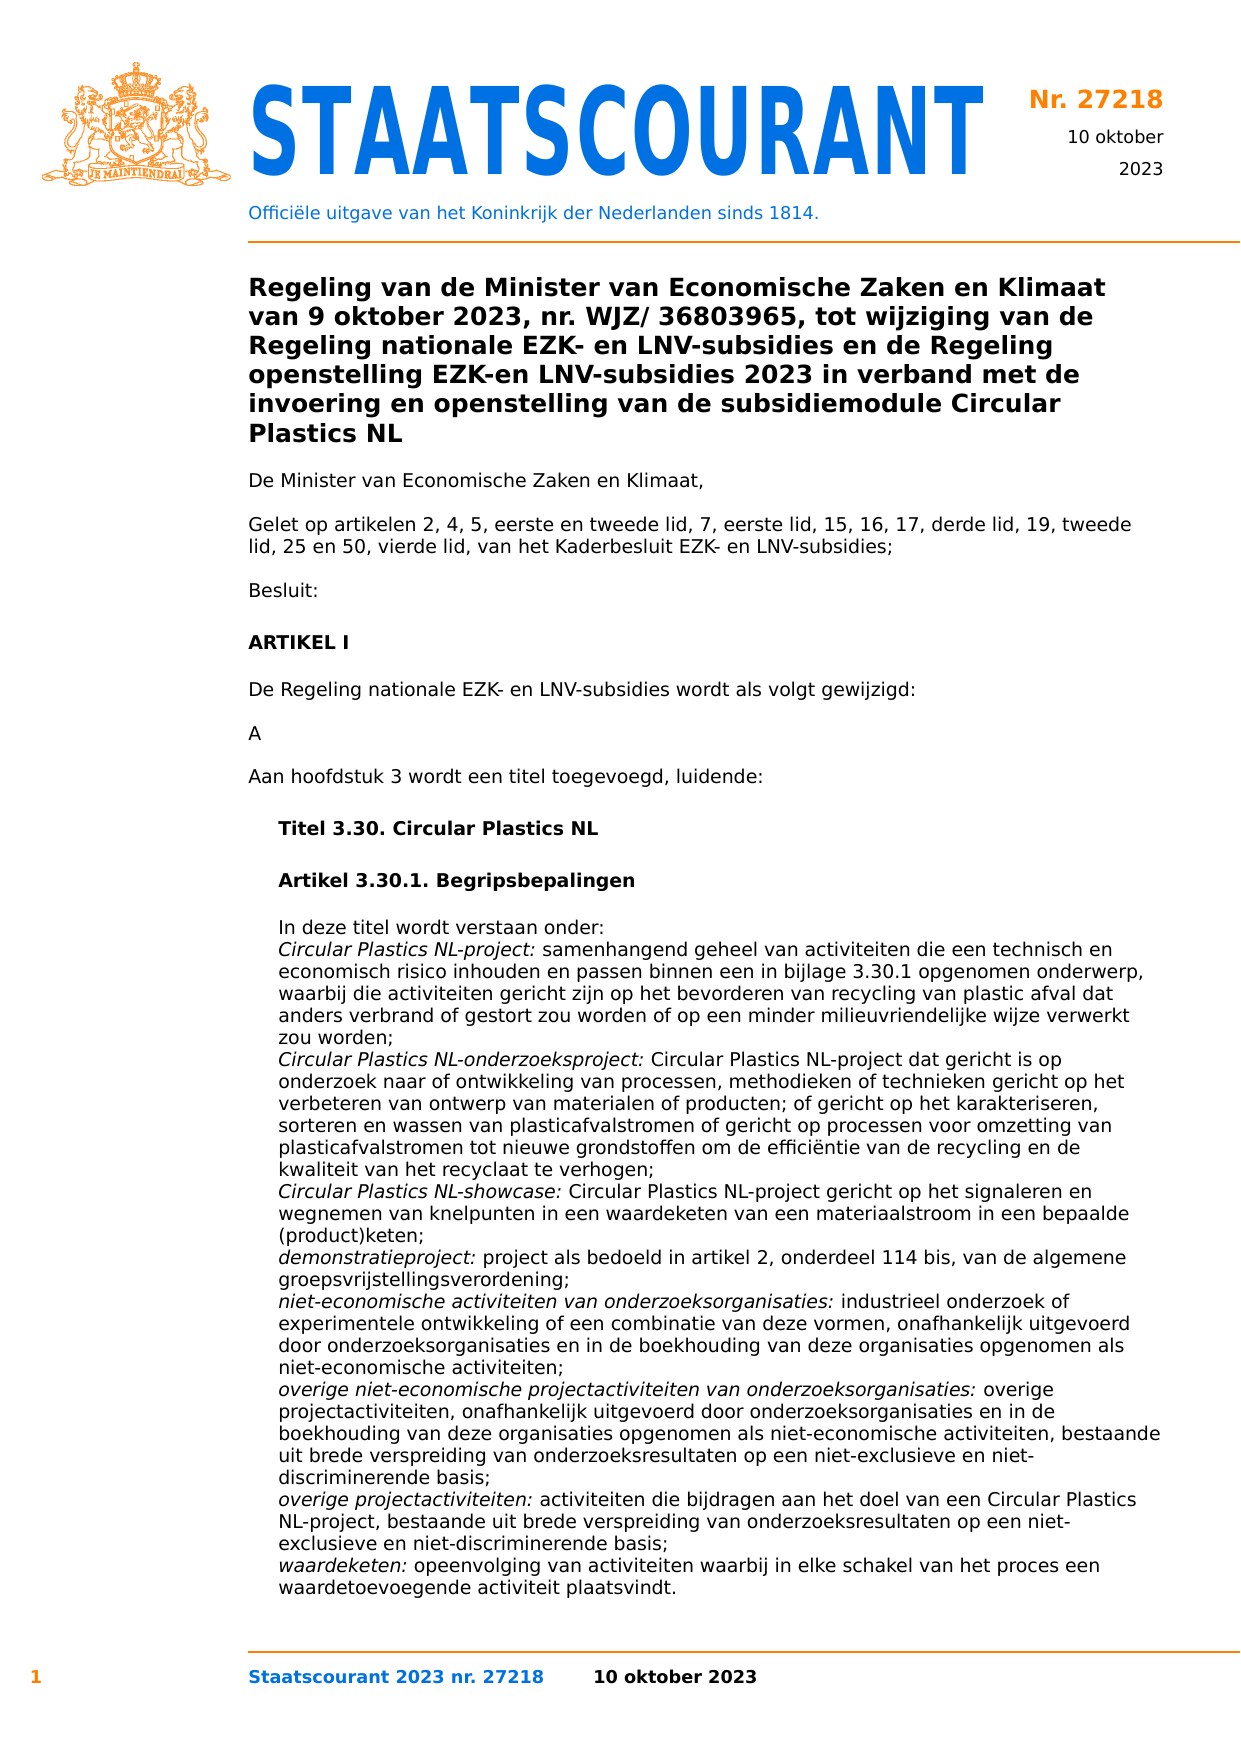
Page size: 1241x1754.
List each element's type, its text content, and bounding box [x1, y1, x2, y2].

text overige projectactiviteiten: activiteiten die bijdragen aan het doel van een Circular Plastics NL-project, bestaande uit brede verspreiding van onderzoeksresultaten op een niet-exclusieve en niet-discriminerende basis; [278, 1489, 1163, 1554]
text overige niet-economische projectactiviteiten van onderzoeksorganisaties: overige projectactiviteiten, onafhankelijk uitgevoerd door onderzoeksorganisaties en in de boekhouding van deze organisaties opgenomen als niet-economische activiteiten, bestaande uit brede verspreiding van onderzoeksresultaten op een niet-exclusieve en niet-discriminerende basis; [278, 1379, 1163, 1489]
text Gelet op artikelen 2, 4, 5, eerste en tweede lid, 7, eerste lid, 15, 16, 17, derde lid, 19, tweede lid, 25 en 50, vierde lid, van het Kaderbesluit EZK- en LNV-subsidies; [248, 514, 1163, 558]
subtitle Regeling van de Minister van Economische Zaken en Klimaat van 9 oktober 2023, nr. WJZ/ 36803965, tot wijziging van de Regeling nationale EZK- en LNV-subsidies en de Regeling openstelling EZK-en LNV-subsidies 2023 in verband met de invoering en openstelling van de subsidiemodule Circular Plastics NL [248, 273, 1163, 448]
text A [248, 722, 1163, 744]
text Besluit: [248, 579, 1163, 602]
text De Minister van Economische Zaken en Klimaat, [248, 470, 1163, 492]
text waardeketen: opeenvolging van activiteiten waarbij in elke schakel van het proces een waardetoevoegende activiteit plaatsvindt. [278, 1554, 1163, 1598]
text De Regeling nationale EZK- en LNV-subsidies wordt als volgt gewijzigd: [248, 678, 1163, 701]
text niet-economische activiteiten van onderzoeksorganisaties: industrieel onderzoek of experimentele ontwikkeling of een combinatie van deze vormen, onafhankelijk uitgevoerd door onderzoeksorganisaties en in de boekhouding van deze organisaties opgenomen als niet-economische activiteiten; [278, 1291, 1163, 1379]
picture [41, 62, 231, 186]
subtitle ARTIKEL I [248, 632, 1163, 653]
table_header [25, 62, 248, 241]
text Aan hoofdstuk 3 wordt een titel toegevoegd, luidende: [248, 766, 1163, 788]
text demonstratieproject: project als bedoeld in artikel 2, onderdeel 114 bis, van de algemene groepsvrijstellingsverordening; [278, 1247, 1163, 1291]
subtitle Titel 3.30. Circular Plastics NL [278, 818, 1163, 840]
table_cell Officiële uitgave van het Koninkrijk der Nederlanden sinds 1814. [248, 203, 1240, 241]
table_header Nr. 27218 [998, 62, 1240, 121]
text In deze titel wordt verstaan onder: [278, 917, 1163, 939]
subtitle Artikel 3.30.1. Begripsbepalingen [278, 870, 1163, 892]
text Circular Plastics NL-showcase: Circular Plastics NL-project gericht op het signaleren en wegnemen van knelpunten in een waardeketen van een materiaalstroom in een bepaalde (product)keten; [278, 1181, 1163, 1247]
table_cell 10 oktober [998, 121, 1240, 153]
text Circular Plastics NL-project: samenhangend geheel van activiteiten die een technisch en economisch risico inhouden en passen binnen een in bijlage 3.30.1 opgenomen onderwerp, waarbij die activiteiten gericht zijn op het bevorderen van recycling van plastic afval dat anders verbrand of gestort zou worden of op een minder milieuvriendelijke wijze verwerkt zou worden; [278, 939, 1163, 1049]
table_cell 2023 [998, 153, 1240, 203]
table_header STAATSCOURANT [248, 62, 998, 203]
text Circular Plastics NL-onderzoeksproject: Circular Plastics NL-project dat gericht is op onderzoek naar of ontwikkeling van processen, methodieken of technieken gericht op het verbeteren van ontwerp van materialen of producten; of gericht op het karakteriseren, sorteren en wassen van plasticafvalstromen of gericht op processen voor omzetting van plasticafvalstromen tot nieuwe grondstoffen om de efficiëntie van de recycling en de kwaliteit van het recyclaat te verhogen; [278, 1049, 1163, 1181]
